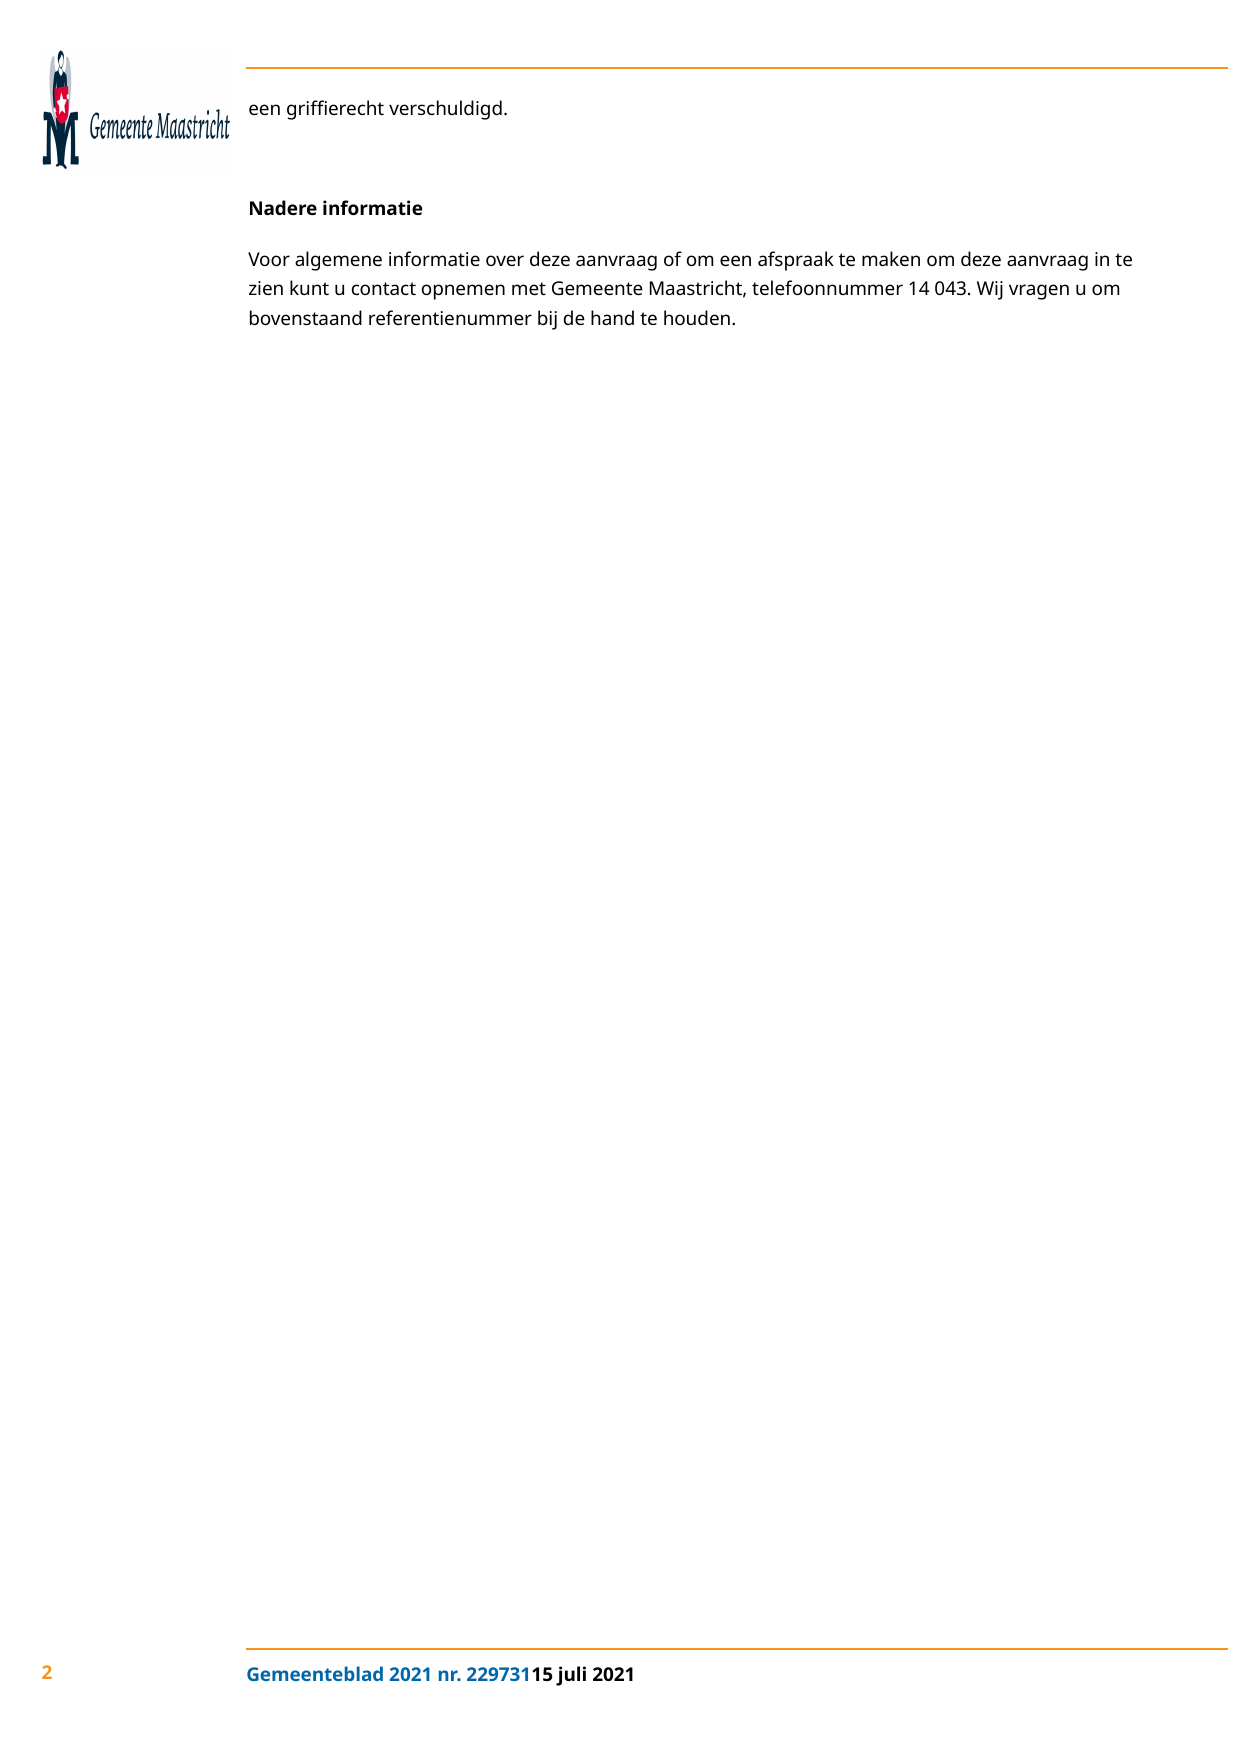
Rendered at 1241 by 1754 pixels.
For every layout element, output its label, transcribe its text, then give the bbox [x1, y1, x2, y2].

picture [41, 47, 231, 172]
text een griffierecht verschuldigd. [248, 95, 1152, 121]
text Voor algemene informatie over deze aanvraag of om een afspraak te maken om deze aanvraag in te zien kunt u contact opnemen met Gemeente Maastricht, telefoonnummer 14 043. Wij vragen u om bovenstaand referentienummer bij de hand te houden. [248, 246, 1152, 331]
text Nadere informatie [248, 196, 1152, 221]
